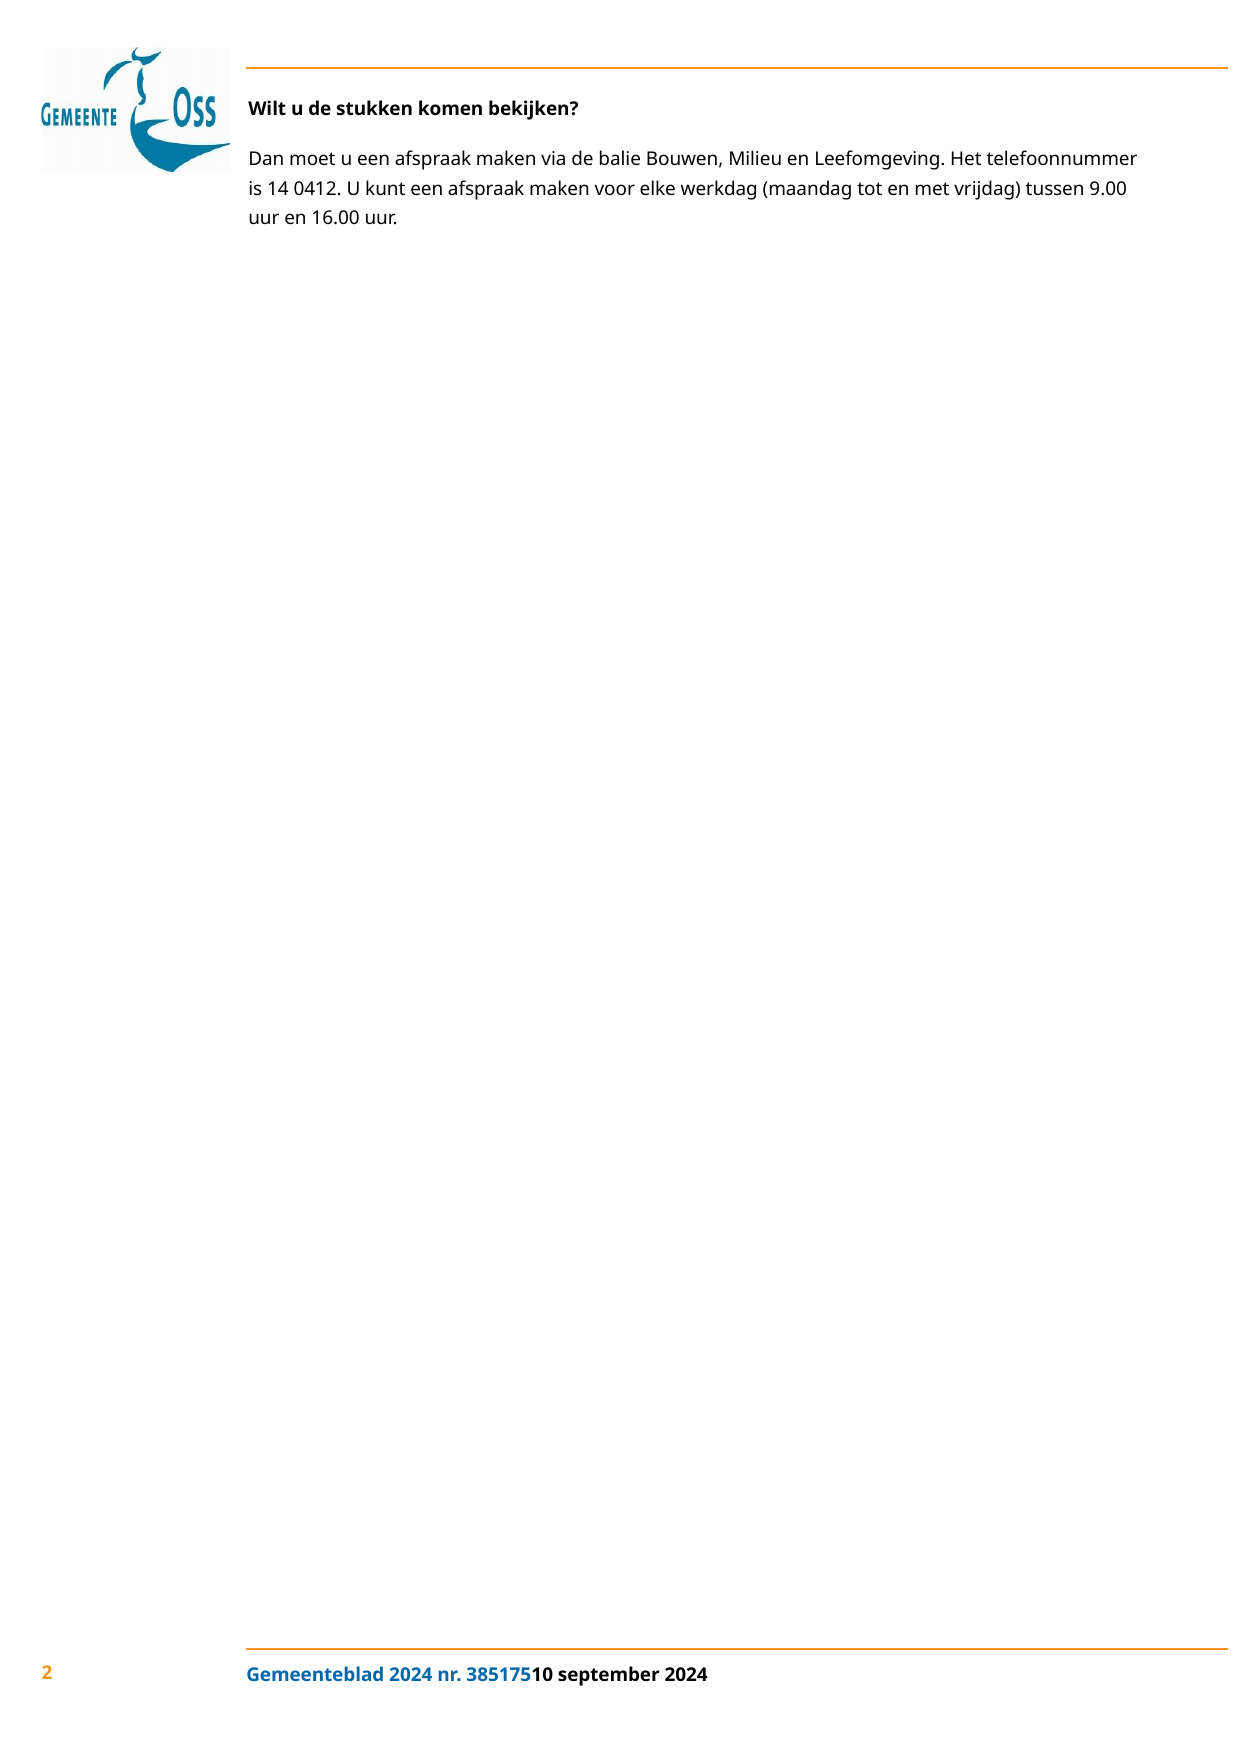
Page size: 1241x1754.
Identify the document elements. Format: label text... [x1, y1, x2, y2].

text Wilt u de stukken komen bekijken? [248, 95, 1152, 121]
picture [41, 47, 231, 172]
text Dan moet u een afspraak maken via de balie Bouwen, Milieu en Leefomgeving. Het telefoonnummer is 14 0412. U kunt een afspraak maken voor elke werkdag (maandag tot en met vrijdag) tussen 9.00 uur en 16.00 uur. [248, 145, 1152, 230]
